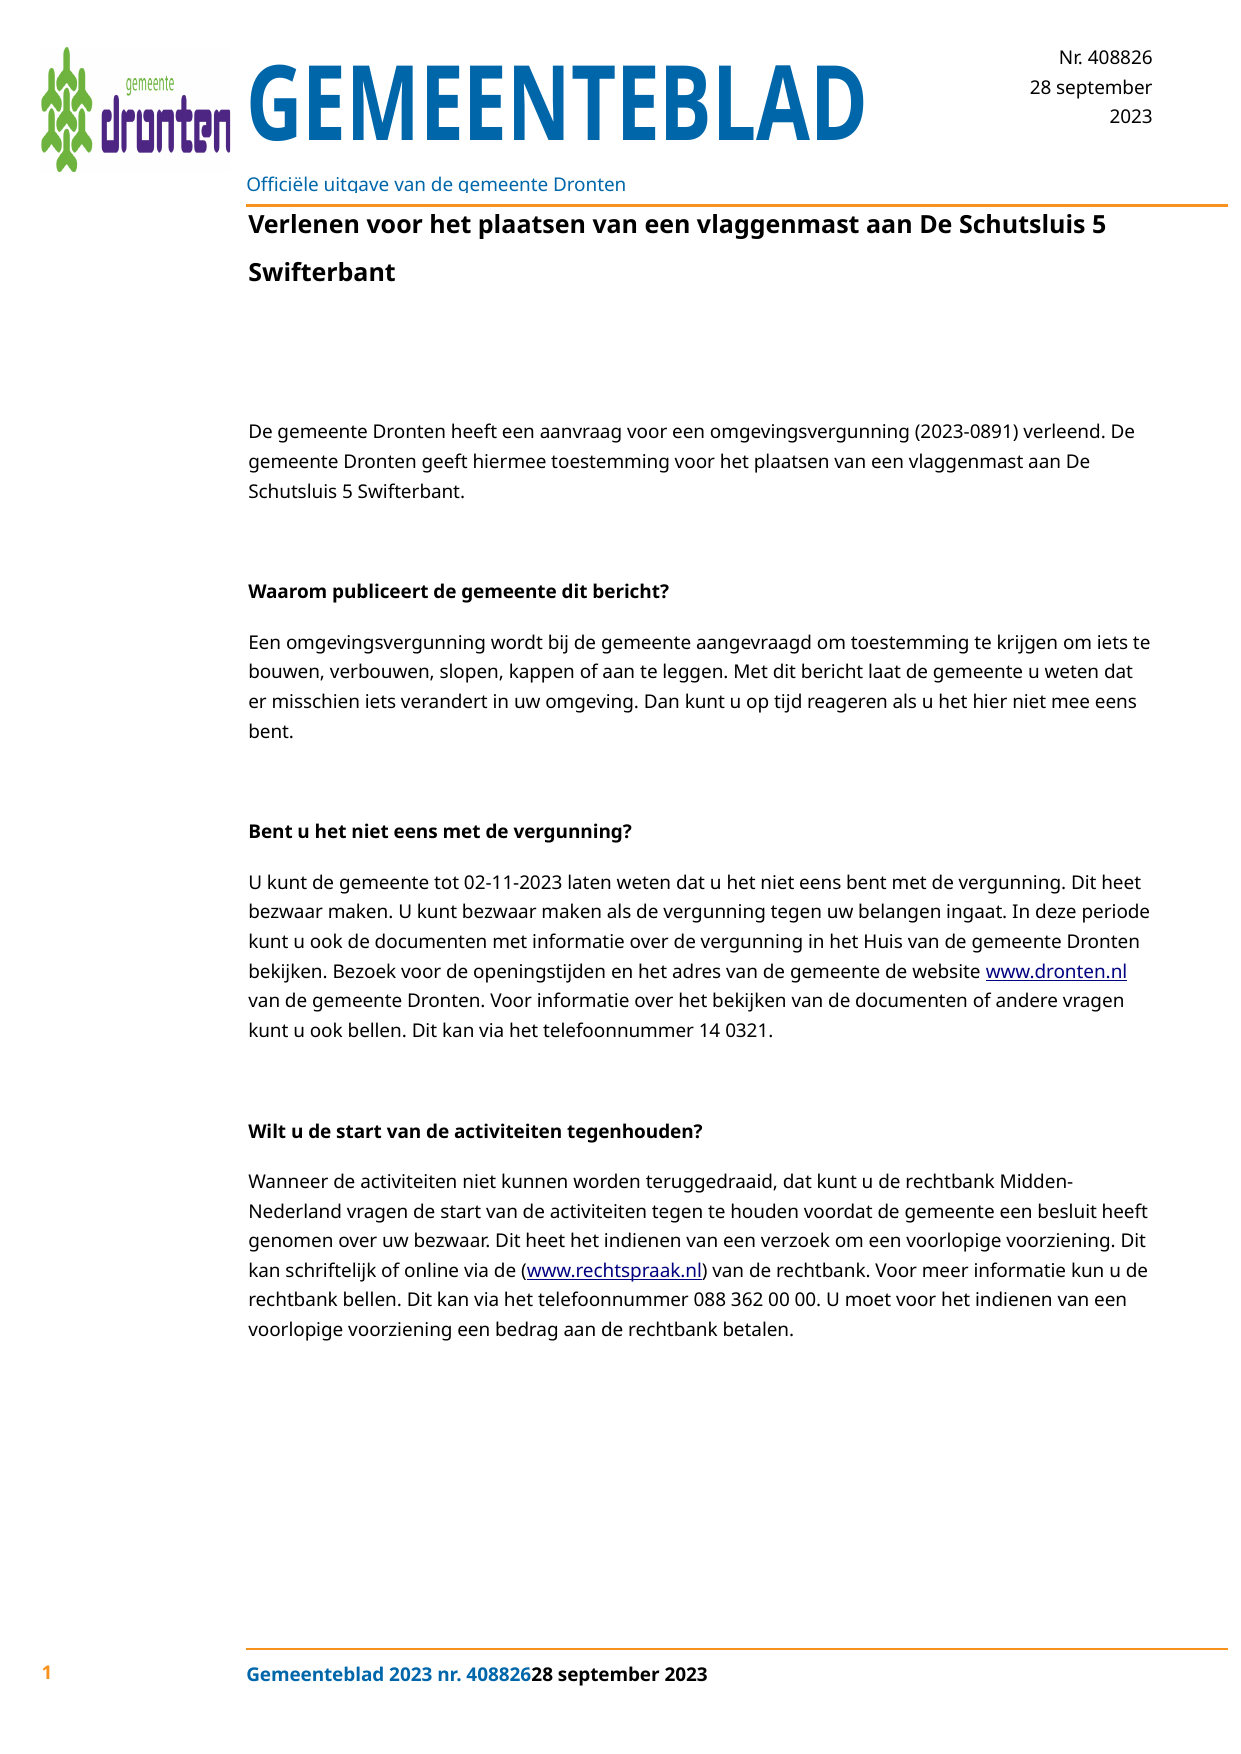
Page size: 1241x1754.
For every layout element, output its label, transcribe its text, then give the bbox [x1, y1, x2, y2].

text Een omgevingsvergunning wordt bij de gemeente aangevraagd om toestemming te krijgen om iets te bouwen, verbouwen, slopen, kappen of aan te leggen. Met dit bericht laat de gemeente u weten dat er misschien iets verandert in uw omgeving. Dan kunt u op tijd reageren als u het hier niet mee eens bent. [248, 629, 1152, 744]
text De gemeente Dronten heeft een aanvraag voor een omgevingsvergunning (2023-0891) verleend. De gemeente Dronten geeft hiermee toestemming voor het plaatsen van een vlaggenmast aan De Schutsluis 5 Swifterbant. [248, 419, 1152, 504]
text Verlenen voor het plaatsen van een vlaggenmast aan De Schutsluis 5 Swifterbant [248, 207, 1152, 288]
picture [41, 47, 231, 172]
text U kunt de gemeente tot 02-11-2023 laten weten dat u het niet eens bent met de vergunning. Dit heet bezwaar maken. U kunt bezwaar maken als de vergunning tegen uw belangen ingaat. In deze periode kunt u ook de documenten met informatie over de vergunning in het Huis van de gemeente Dronten bekijken. Bezoek voor de openingstijden en het adres van de gemeente de website www.dronten.nl van de gemeente Dronten. Voor informatie over het bekijken van de documenten of andere vragen kunt u ook bellen. Dit kan via het telefoonnummer 14 0321. [248, 869, 1152, 1043]
text Waarom publiceert de gemeente dit bericht? [248, 579, 1152, 604]
text Wilt u de start van de activiteiten tegenhouden? [248, 1118, 1152, 1144]
text Bent u het niet eens met de vergunning? [248, 819, 1152, 844]
text Wanneer de activiteiten niet kunnen worden teruggedraaid, dat kunt u de rechtbank Midden-Nederland vragen de start van de activiteiten tegen te houden voordat de gemeente een besluit heeft genomen over uw bezwaar. Dit heet het indienen van een verzoek om een voorlopige voorziening. Dit kan schriftelijk of online via de (www.rechtspraak.nl) van de rechtbank. Voor meer informatie kun u de rechtbank bellen. Dit kan via het telefoonnummer 088 362 00 00. U moet voor het indienen van een voorlopige voorziening een bedrag aan de rechtbank betalen. [248, 1168, 1152, 1342]
